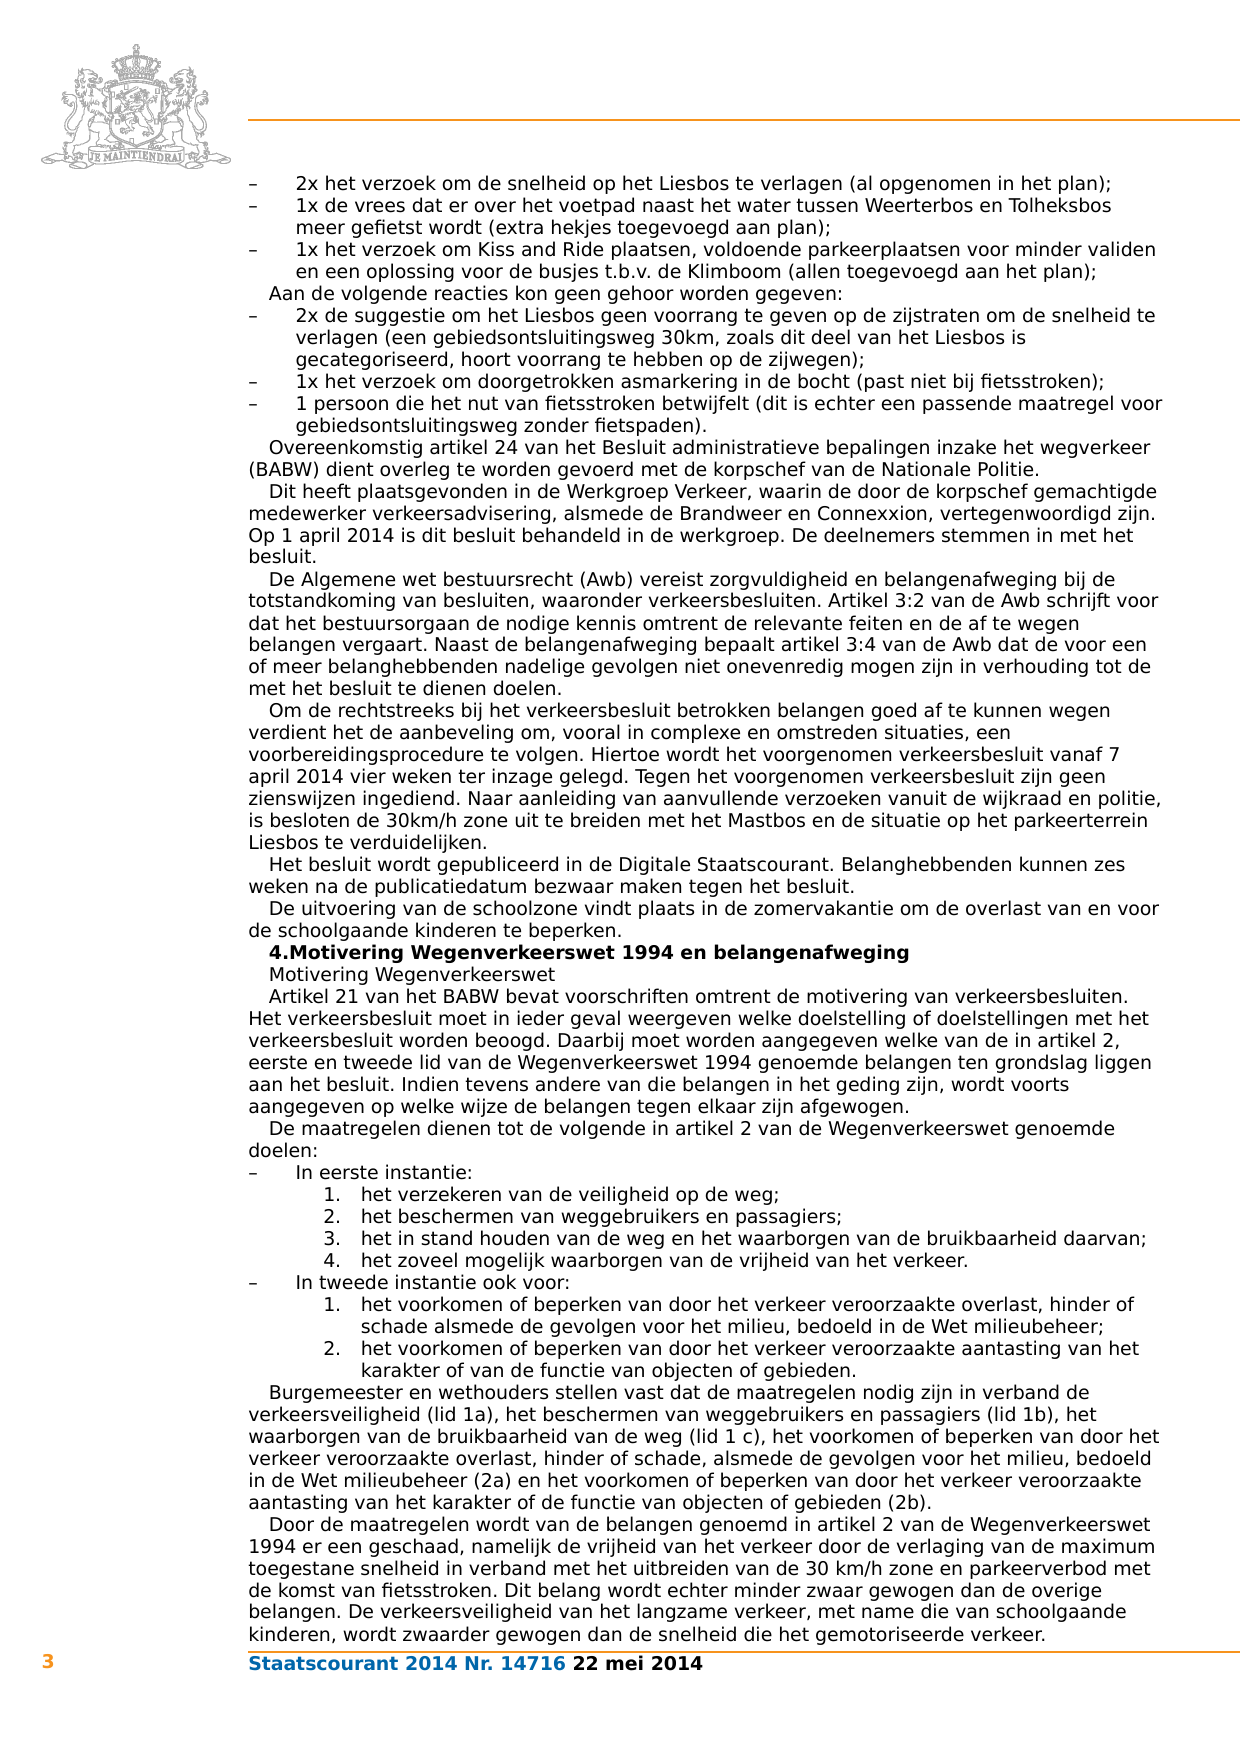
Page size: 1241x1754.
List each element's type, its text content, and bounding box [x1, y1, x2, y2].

text Aan de volgende reacties kon geen gehoor worden gegeven: [248, 283, 1163, 305]
list het voorkomen of beperken van door het verkeer veroorzaakte overlast, hinder of schade alsmede de gevolgen voor het milieu, bedoeld in de Wet milieubeheer; [323, 1294, 1163, 1338]
text Overeenkomstig artikel 24 van het Besluit administratieve bepalingen inzake het wegverkeer (BABW) dient overleg te worden gevoerd met de korpschef van de Nationale Politie. [248, 437, 1163, 481]
list het in stand houden van de weg en het waarborgen van de bruikbaarheid daarvan; [323, 1228, 1163, 1250]
list 2x de suggestie om het Liesbos geen voorrang te geven op de zijstraten om de snelheid te verlagen (een gebiedsontsluitingsweg 30km, zoals dit deel van het Liesbos is gecategoriseerd, hoort voorrang te hebben op de zijwegen); [248, 305, 1163, 371]
list In eerste instantie: [248, 1162, 1163, 1184]
text Dit heeft plaatsgevonden in de Werkgroep Verkeer, waarin de door de korpschef gemachtigde medewerker verkeersadvisering, alsmede de Brandweer en Connexxion, vertegenwoordigd zijn. Op 1 april 2014 is dit besluit behandeld in de werkgroep. De deelnemers stemmen in met het besluit. [248, 481, 1163, 568]
text Motivering Wegenverkeerswet [248, 964, 1163, 986]
list 1x het verzoek om Kiss and Ride plaatsen, voldoende parkeerplaatsen voor minder validen en een oplossing voor de busjes t.b.v. de Klimboom (allen toegevoegd aan het plan); [248, 239, 1163, 283]
list 1x het verzoek om doorgetrokken asmarkering in de bocht (past niet bij fietsstroken); [248, 371, 1163, 393]
text De Algemene wet bestuursrecht (Awb) vereist zorgvuldigheid en belangenafweging bij de totstandkoming van besluiten, waaronder verkeersbesluiten. Artikel 3:2 van de Awb schrijft voor dat het bestuursorgaan de nodige kennis omtrent de relevante feiten en de af te wegen belangen vergaart. Naast de belangenafweging bepaalt artikel 3:4 van de Awb dat de voor een of meer belanghebbenden nadelige gevolgen niet onevenredig mogen zijn in verhouding tot de met het besluit te dienen doelen. [248, 568, 1163, 700]
text Artikel 21 van het BABW bevat voorschriften omtrent de motivering van verkeersbesluiten. Het verkeersbesluit moet in ieder geval weergeven welke doelstelling of doelstellingen met het verkeersbesluit worden beoogd. Daarbij moet worden aangegeven welke van de in artikel 2, eerste en tweede lid van de Wegenverkeerswet 1994 genoemde belangen ten grondslag liggen aan het besluit. Indien tevens andere van die belangen in het geding zijn, wordt voorts aangegeven op welke wijze de belangen tegen elkaar zijn afgewogen. [248, 986, 1163, 1118]
text De maatregelen dienen tot de volgende in artikel 2 van de Wegenverkeerswet genoemde doelen: [248, 1118, 1163, 1162]
list 1 persoon die het nut van fietsstroken betwijfelt (dit is echter een passende maatregel voor gebiedsontsluitingsweg zonder fietspaden). [248, 393, 1163, 437]
text De uitvoering van de schoolzone vindt plaats in de zomervakantie om de overlast van en voor de schoolgaande kinderen te beperken. [248, 898, 1163, 942]
text Door de maatregelen wordt van de belangen genoemd in artikel 2 van de Wegenverkeerswet 1994 er een geschaad, namelijk de vrijheid van het verkeer door de verlaging van de maximum toegestane snelheid in verband met het uitbreiden van de 30 km/h zone en parkeerverbod met de komst van fietsstroken. Dit belang wordt echter minder zwaar gewogen dan de overige belangen. De verkeersveiligheid van het langzame verkeer, met name die van schoolgaande kinderen, wordt zwaarder gewogen dan de snelheid die het gemotoriseerde verkeer. [248, 1513, 1163, 1645]
text Burgemeester en wethouders stellen vast dat de maatregelen nodig zijn in verband de verkeersveiligheid (lid 1a), het beschermen van weggebruikers en passagiers (lid 1b), het waarborgen van de bruikbaarheid van de weg (lid 1 c), het voorkomen of beperken van door het verkeer veroorzaakte overlast, hinder of schade, alsmede de gevolgen voor het milieu, bedoeld in de Wet milieubeheer (2a) en het voorkomen of beperken van door het verkeer veroorzaakte aantasting van het karakter of de functie van objecten of gebieden (2b). [248, 1382, 1163, 1513]
list het beschermen van weggebruikers en passagiers; [323, 1206, 1163, 1228]
list 1x de vrees dat er over het voetpad naast het water tussen Weerterbos en Tolheksbos meer gefietst wordt (extra hekjes toegevoegd aan plan); [248, 195, 1163, 239]
list het verzekeren van de veiligheid op de weg; [323, 1184, 1163, 1206]
list het zoveel mogelijk waarborgen van de vrijheid van het verkeer. [323, 1250, 1163, 1272]
list In tweede instantie ook voor: [248, 1272, 1163, 1294]
text Om de rechtstreeks bij het verkeersbesluit betrokken belangen goed af te kunnen wegen verdient het de aanbeveling om, vooral in complexe en omstreden situaties, een voorbereidingsprocedure te volgen. Hiertoe wordt het voorgenomen verkeersbesluit vanaf 7 april 2014 vier weken ter inzage gelegd. Tegen het voorgenomen verkeersbesluit zijn geen zienswijzen ingediend. Naar aanleiding van aanvullende verzoeken vanuit de wijkraad en politie, is besloten de 30km/h zone uit te breiden met het Mastbos en de situatie op het parkeerterrein Liesbos te verduidelijken. [248, 700, 1163, 854]
list het voorkomen of beperken van door het verkeer veroorzaakte aantasting van het karakter of van de functie van objecten of gebieden. [323, 1338, 1163, 1382]
list 2x het verzoek om de snelheid op het Liesbos te verlagen (al opgenomen in het plan); [248, 173, 1163, 195]
picture [41, 44, 231, 169]
text 4.Motivering Wegenverkeerswet 1994 en belangenafweging [248, 942, 1163, 964]
text Het besluit wordt gepubliceerd in de Digitale Staatscourant. Belanghebbenden kunnen zes weken na de publicatiedatum bezwaar maken tegen het besluit. [248, 854, 1163, 898]
